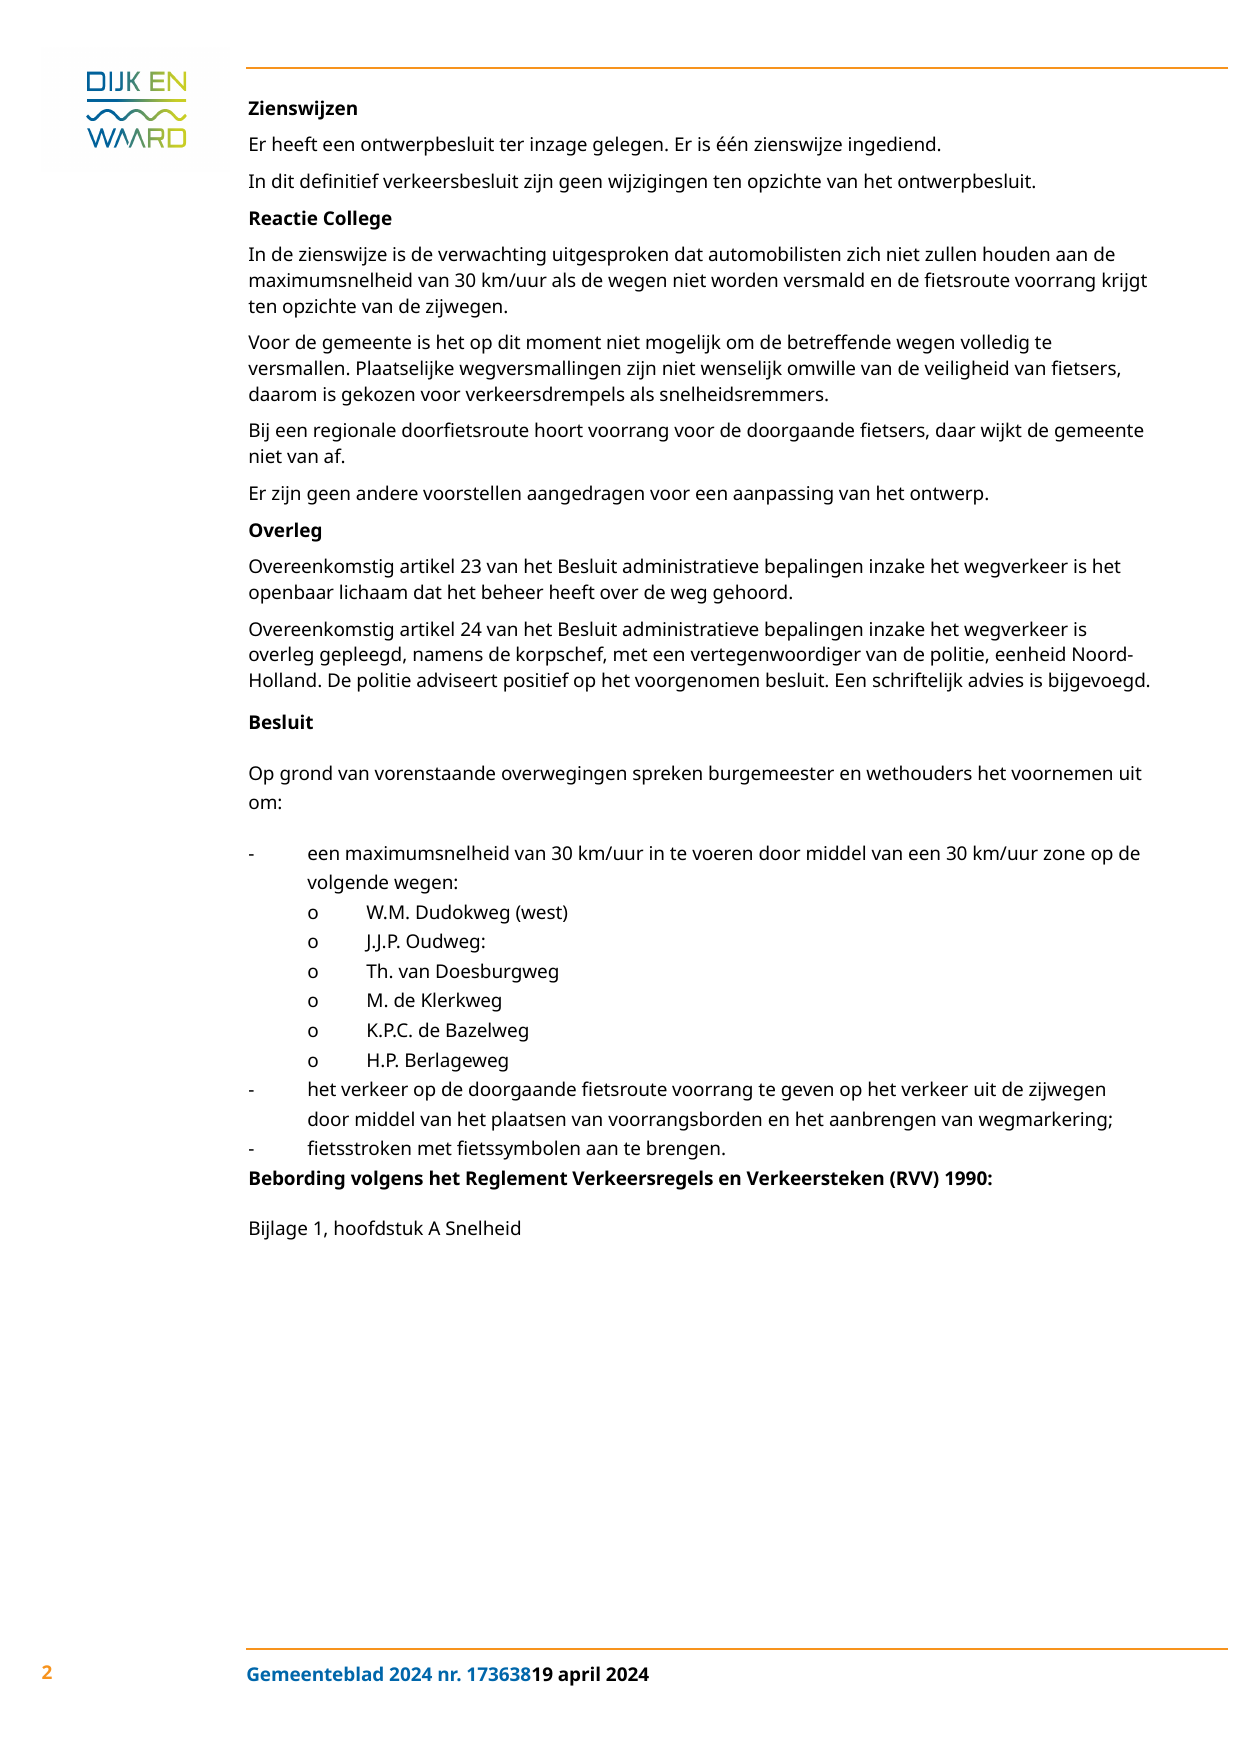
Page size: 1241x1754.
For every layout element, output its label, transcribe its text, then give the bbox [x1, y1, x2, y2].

list H.P. Berlageweg [307, 1047, 1152, 1072]
text In dit definitief verkeersbesluit zijn geen wijzigingen ten opzichte van het ontwerpbesluit. [248, 168, 1152, 194]
text Overeenkomstig artikel 23 van het Besluit administratieve bepalingen inzake het wegverkeer is het openbaar lichaam dat het beheer heeft over de weg gehoord. [248, 553, 1152, 605]
text Besluit [248, 709, 1152, 735]
list W.M. Dudokweg (west) [307, 899, 1152, 924]
list K.P.C. de Bazelweg [307, 1017, 1152, 1043]
text Er heeft een ontwerpbesluit ter inzage gelegen. Er is één zienswijze ingediend. [248, 131, 1152, 157]
text Overeenkomstig artikel 24 van het Besluit administratieve bepalingen inzake het wegverkeer is overleg gepleegd, namens de korpschef, met een vertegenwoordiger van de politie, eenheid Noord-Holland. De politie adviseert positief op het voorgenomen besluit. Een schriftelijk advies is bijgevoegd. [248, 616, 1152, 693]
text Zienswijzen [248, 95, 1152, 121]
text Er zijn geen andere voorstellen aangedragen voor een aanpassing van het ontwerp. [248, 480, 1152, 506]
text Overleg [248, 517, 1152, 542]
list J.J.P. Oudweg: [307, 928, 1152, 954]
text Reactie College [248, 205, 1152, 231]
text Bijlage 1, hoofdstuk A Snelheid [248, 1216, 1152, 1241]
list het verkeer op de doorgaande fietsroute voorrang te geven op het verkeer uit de zijwegen door middel van het plaatsen van voorrangsborden en het aanbrengen van wegmarkering; [248, 1076, 1152, 1132]
text Bebording volgens het Reglement Verkeersregels en Verkeersteken (RVV) 1990: [248, 1165, 1152, 1191]
text Op grond van vorenstaande overwegingen spreken burgemeester en wethouders het voornemen uit om: [248, 760, 1152, 815]
list fietsstroken met fietssymbolen aan te brengen. [248, 1136, 1152, 1161]
text Voor de gemeente is het op dit moment niet mogelijk om de betreffende wegen volledig te versmallen. Plaatselijke wegversmallingen zijn niet wenselijk omwille van de veiligheid van fietsers, daarom is gekozen voor verkeersdrempels als snelheidsremmers. [248, 329, 1152, 407]
list Th. van Doesburgweg [307, 958, 1152, 984]
list een maximumsnelheid van 30 km/uur in te voeren door middel van een 30 km/uur zone op de volgende wegen: [248, 840, 1152, 895]
text In de zienswijze is de verwachting uitgesproken dat automobilisten zich niet zullen houden aan de maximumsnelheid van 30 km/uur als de wegen niet worden versmald en de fietsroute voorrang krijgt ten opzichte van de zijwegen. [248, 241, 1152, 319]
text Bij een regionale doorfietsroute hoort voorrang voor de doorgaande fietsers, daar wijkt de gemeente niet van af. [248, 418, 1152, 469]
list M. de Klerkweg [307, 988, 1152, 1013]
picture [41, 47, 231, 172]
